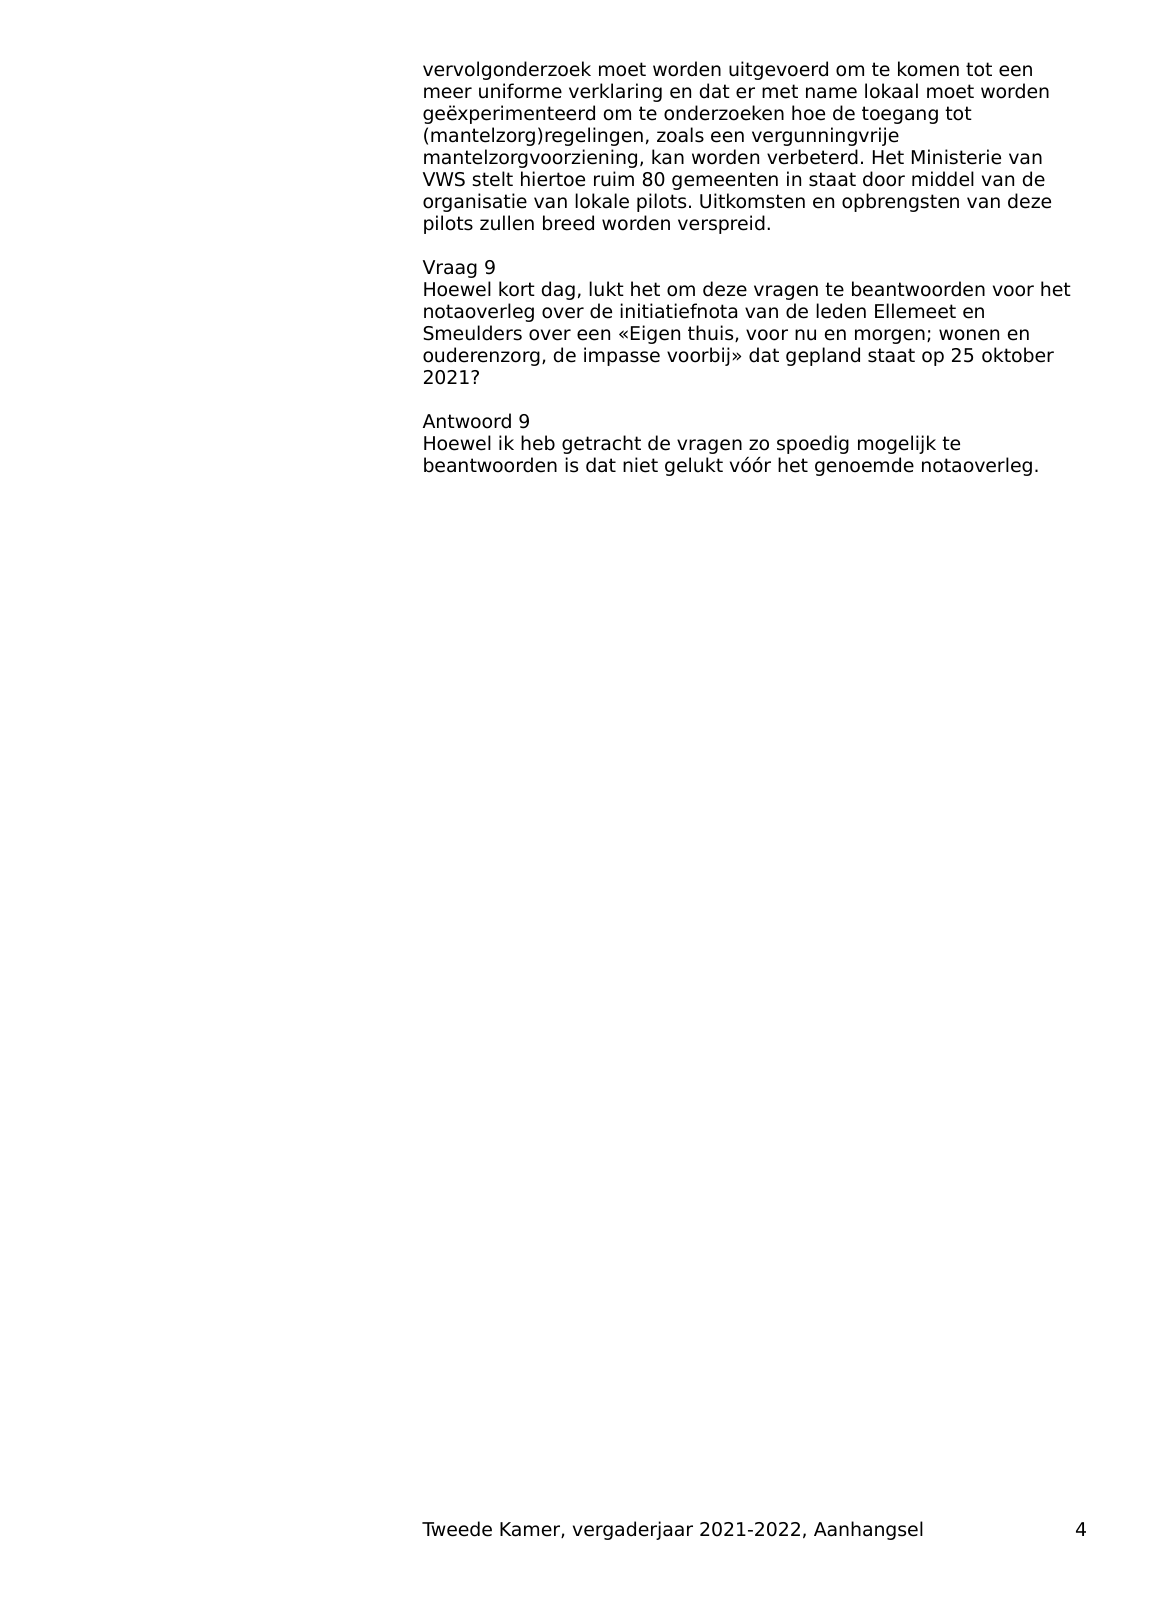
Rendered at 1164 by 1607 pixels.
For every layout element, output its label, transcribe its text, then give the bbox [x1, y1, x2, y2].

text Hoewel kort dag, lukt het om deze vragen te beantwoorden voor het notaoverleg over de initiatiefnota van de leden Ellemeet en Smeulders over een «Eigen thuis, voor nu en morgen; wonen en ouderenzorg, de impasse voorbij» dat gepland staat op 25 oktober 2021? [422, 279, 1087, 389]
text Vraag 9 [422, 257, 1087, 279]
text Antwoord 9 [422, 411, 1087, 433]
text vervolgonderzoek moet worden uitgevoerd om te komen tot een meer uniforme verklaring en dat er met name lokaal moet worden geëxperimenteerd om te onderzoeken hoe de toegang tot (mantelzorg)regelingen, zoals een vergunningvrije mantelzorgvoorziening, kan worden verbeterd. Het Ministerie van VWS stelt hiertoe ruim 80 gemeenten in staat door middel van de organisatie van lokale pilots. Uitkomsten en opbrengsten van deze pilots zullen breed worden verspreid. [422, 59, 1087, 235]
text Hoewel ik heb getracht de vragen zo spoedig mogelijk te beantwoorden is dat niet gelukt vóór het genoemde notaoverleg. [422, 433, 1087, 477]
